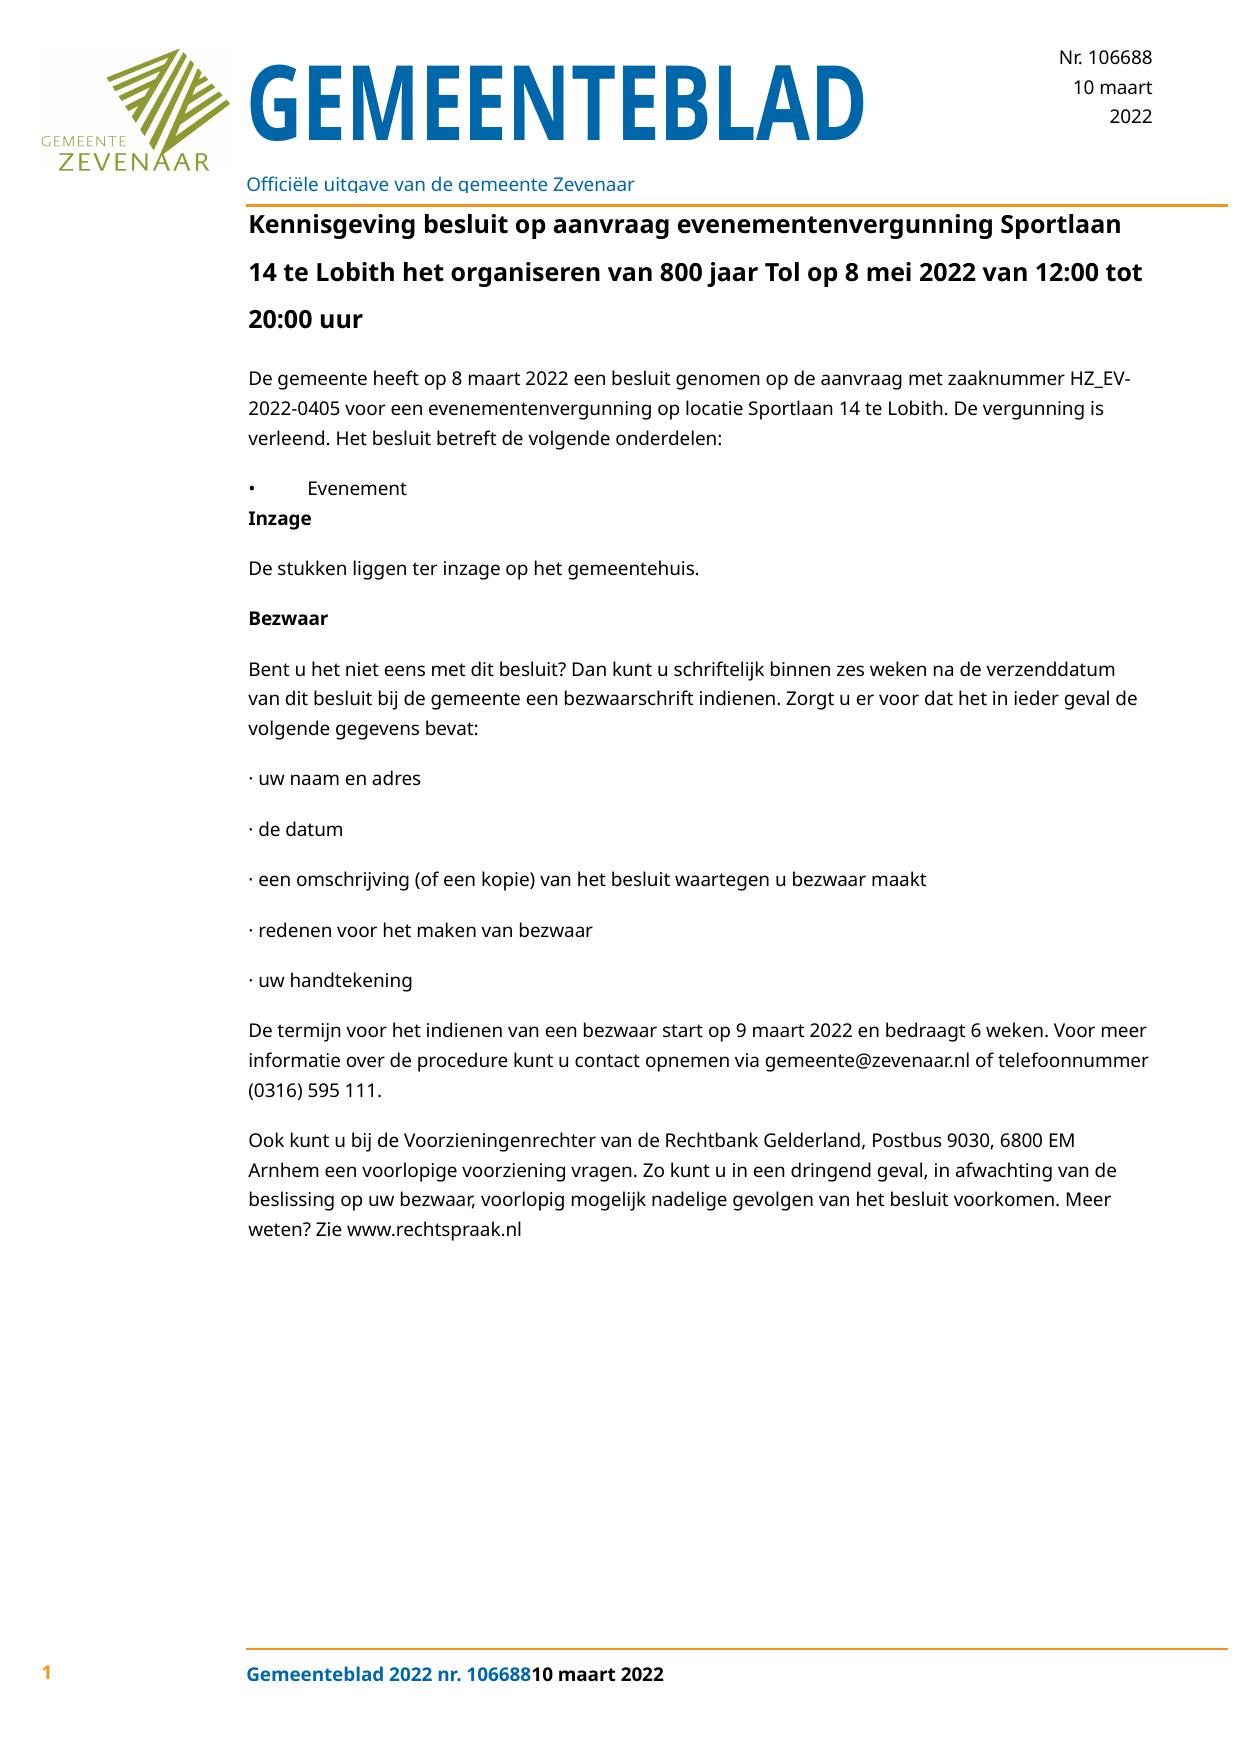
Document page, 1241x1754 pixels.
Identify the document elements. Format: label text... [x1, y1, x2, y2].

text De termijn voor het indienen van een bezwaar start op 9 maart 2022 en bedraagt 6 weken. Voor meer informatie over de procedure kunt u contact opnemen via gemeente@zevenaar.nl of telefoonnummer (0316) 595 111. [248, 1018, 1152, 1102]
text · uw handtekening [248, 967, 1152, 993]
text · een omschrijving (of een kopie) van het besluit waartegen u bezwaar maakt [248, 866, 1152, 892]
text Inzage [248, 505, 1152, 530]
text De gemeente heeft op 8 maart 2022 een besluit genomen op de aanvraag met zaaknummer HZ_EV-2022-0405 voor een evenementenvergunning op locatie Sportlaan 14 te Lobith. De vergunning is verleend. Het besluit betreft de volgende onderdelen: [248, 366, 1152, 450]
text Kennisgeving besluit op aanvraag evenementenvergunning Sportlaan 14 te Lobith het organiseren van 800 jaar Tol op 8 mei 2022 van 12:00 tot 20:00 uur [248, 207, 1152, 336]
text Bent u het niet eens met dit besluit? Dan kunt u schriftelijk binnen zes weken na de verzenddatum van dit besluit bij de gemeente een bezwaarschrift indienen. Zorgt u er voor dat het in ieder geval de volgende gegevens bevat: [248, 656, 1152, 741]
text De stukken liggen ter inzage op het gemeentehuis. [248, 555, 1152, 581]
text Ook kunt u bij de Voorzieningenrechter van de Rechtbank Gelderland, Postbus 9030, 6800 EM Arnhem een voorlopige voorziening vragen. Zo kunt u in een dringend geval, in afwachting van de beslissing op uw bezwaar, voorlopig mogelijk nadelige gevolgen van het besluit voorkomen. Meer weten? Zie www.rechtspraak.nl [248, 1127, 1152, 1242]
text · uw naam en adres [248, 766, 1152, 791]
text · redenen voor het maken van bezwaar [248, 917, 1152, 942]
list Evenement [248, 475, 1152, 501]
text · de datum [248, 816, 1152, 842]
text Bezwaar [248, 606, 1152, 631]
picture [41, 47, 231, 172]
